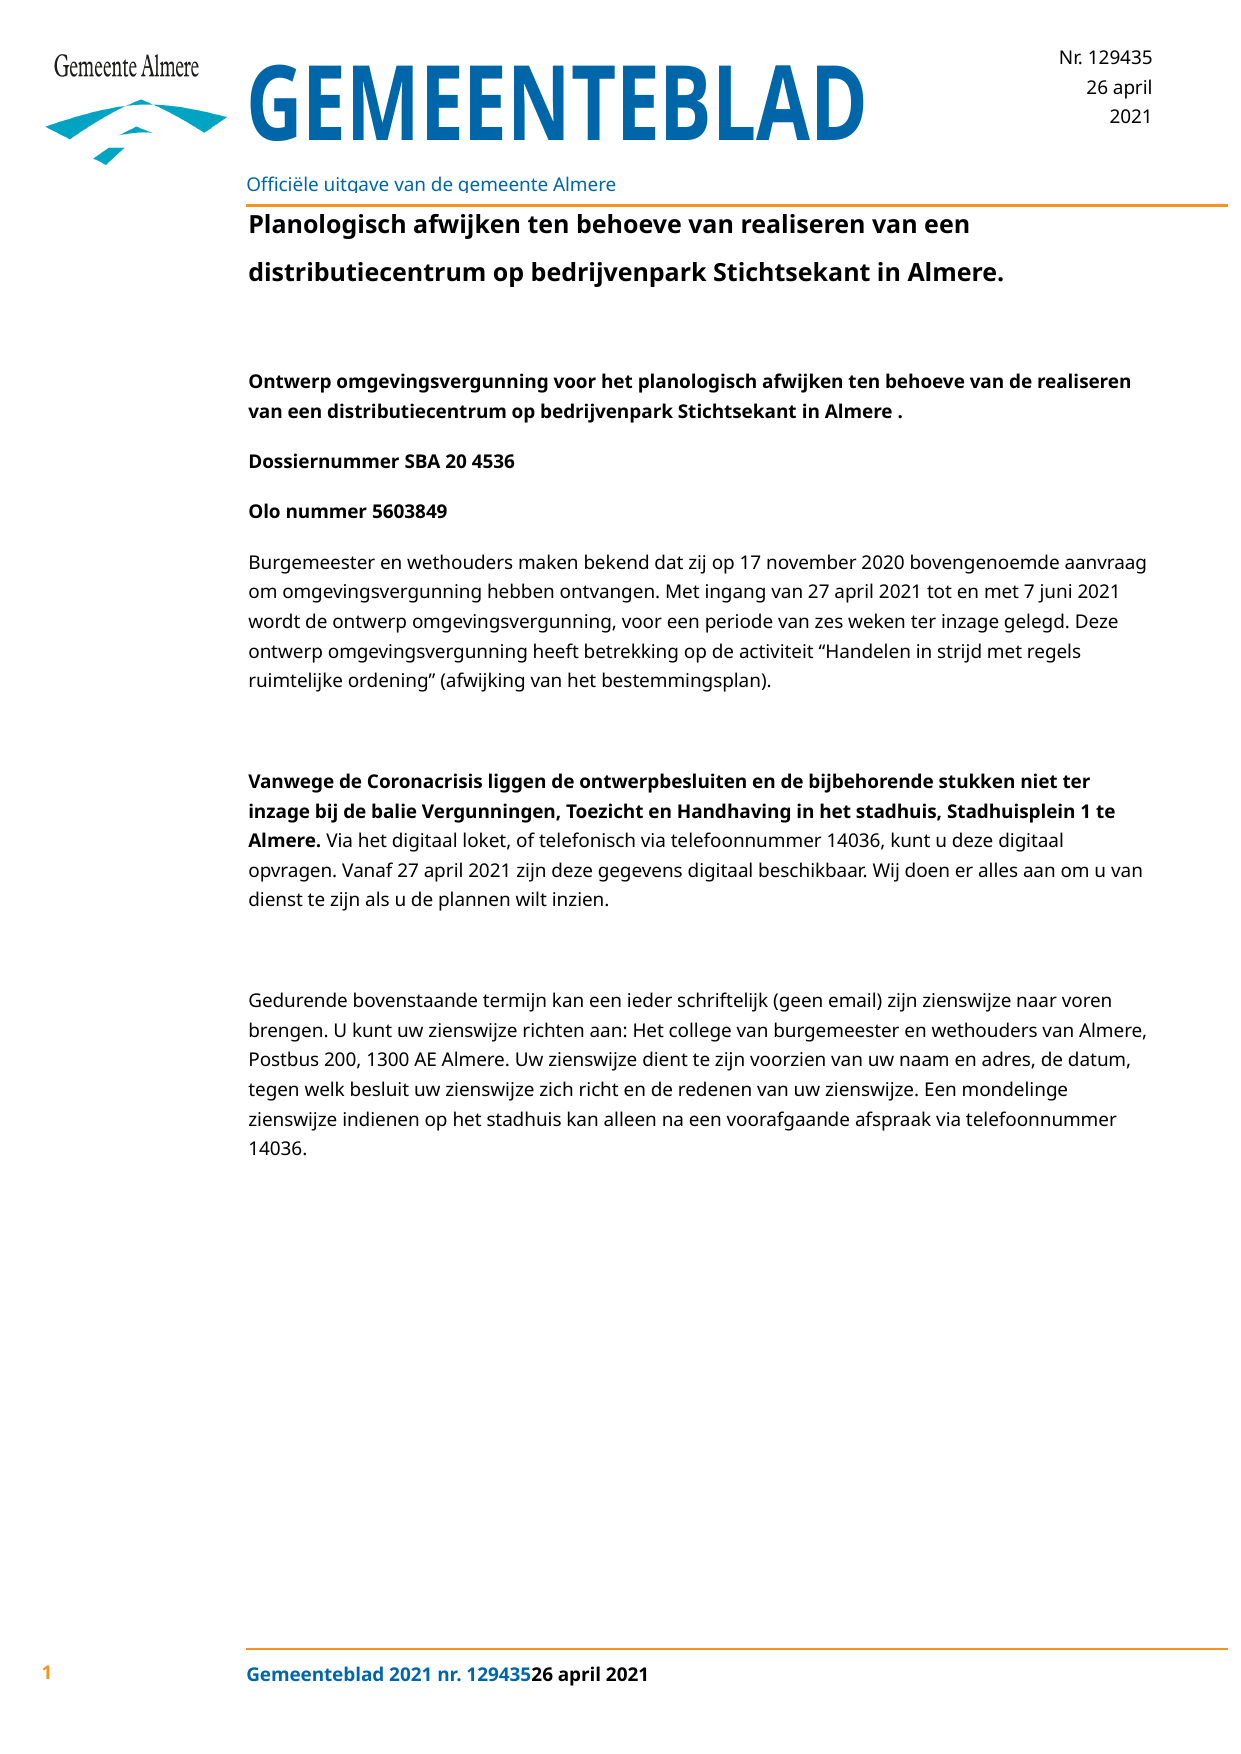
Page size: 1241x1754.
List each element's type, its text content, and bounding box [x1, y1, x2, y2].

text Ontwerp omgevingsvergunning voor het planologisch afwijken ten behoeve van de realiseren van een distributiecentrum op bedrijvenpark Stichtsekant in Almere . [248, 368, 1152, 424]
text Gedurende bovenstaande termijn kan een ieder schriftelijk (geen email) zijn zienswijze naar voren brengen. U kunt uw zienswijze richten aan: Het college van burgemeester en wethouders van Almere, Postbus 200, 1300 AE Almere. Uw zienswijze dient te zijn voorzien van uw naam en adres, de datum, tegen welk besluit uw zienswijze zich richt en de redenen van uw zienswijze. Een mondelinge zienswijze indienen op het stadhuis kan alleen na een voorafgaande afspraak via telefoonnummer 14036. [248, 987, 1152, 1161]
text Vanwege de Coronacrisis liggen de ontwerpbesluiten en de bijbehorende stukken niet ter inzage bij de balie Vergunningen, Toezicht en Handhaving in het stadhuis, Stadhuisplein 1 te Almere. Via het digitaal loket, of telefonisch via telefoonnummer 14036, kunt u deze digitaal opvragen. Vanaf 27 april 2021 zijn deze gegevens digitaal beschikbaar. Wij doen er alles aan om u van dienst te zijn als u de plannen wilt inzien. [248, 768, 1152, 912]
picture [41, 47, 231, 172]
text Planologisch afwijken ten behoeve van realiseren van een distributiecentrum op bedrijvenpark Stichtsekant in Almere. [248, 207, 1152, 288]
text Dossiernummer SBA 20 4536 [248, 448, 1152, 474]
text Burgemeester en wethouders maken bekend dat zij op 17 november 2020 bovengenoemde aanvraag om omgevingsvergunning hebben ontvangen. Met ingang van 27 april 2021 tot en met 7 juni 2021 wordt de ontwerp omgevingsvergunning, voor een periode van zes weken ter inzage gelegd. Deze ontwerp omgevingsvergunning heeft betrekking op de activiteit “Handelen in strijd met regels ruimtelijke ordening” (afwijking van het bestemmingsplan). [248, 549, 1152, 693]
text Olo nummer 5603849 [248, 499, 1152, 524]
